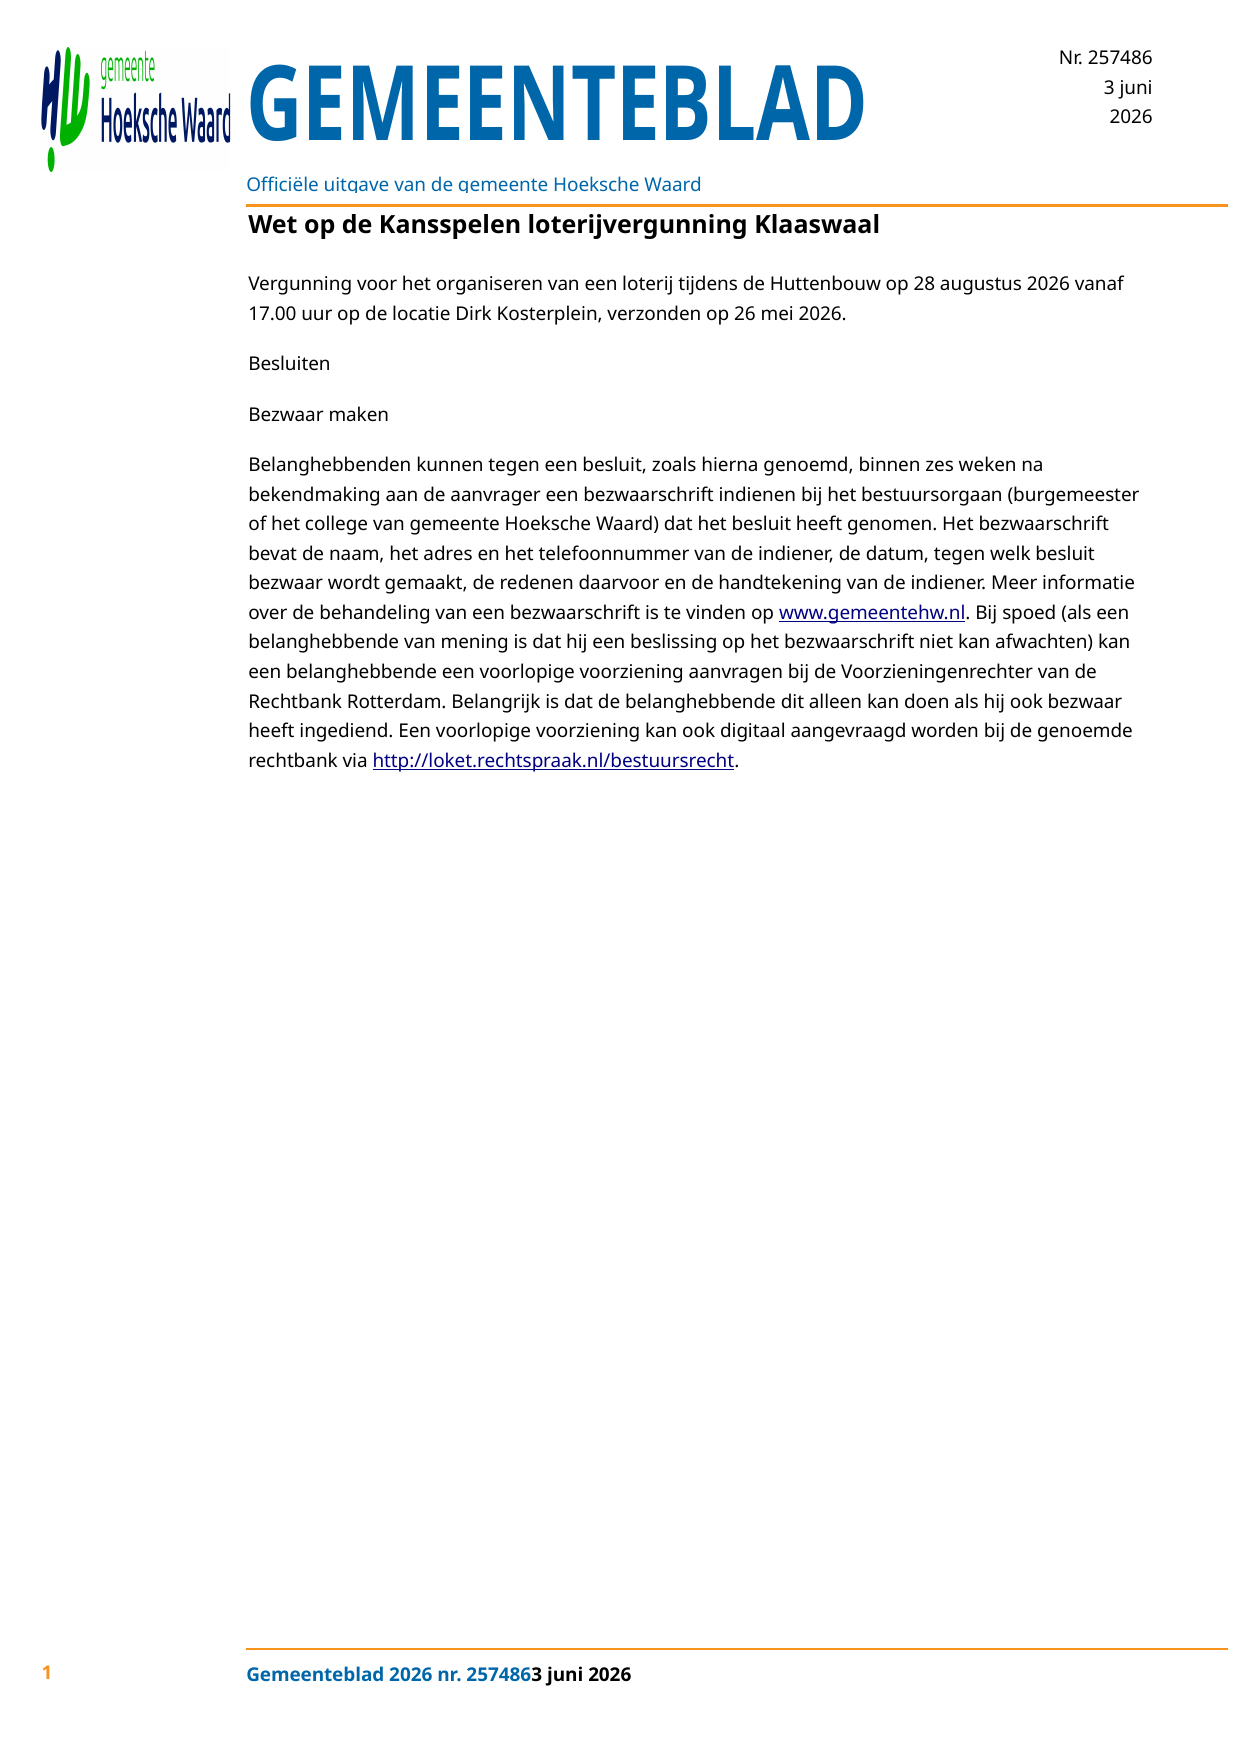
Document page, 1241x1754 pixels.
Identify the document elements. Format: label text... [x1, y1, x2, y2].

text Bezwaar maken [248, 401, 1152, 426]
picture [41, 47, 231, 172]
text Besluiten [248, 350, 1152, 376]
text Vergunning voor het organiseren van een loterij tijdens de Huttenbouw op 28 augustus 2026 vanaf 17.00 uur op de locatie Dirk Kosterplein, verzonden op 26 mei 2026. [248, 270, 1152, 326]
text Wet op de Kansspelen loterijvergunning Klaaswaal [248, 207, 1152, 241]
text Belanghebbenden kunnen tegen een besluit, zoals hierna genoemd, binnen zes weken na bekendmaking aan de aanvrager een bezwaarschrift indienen bij het bestuursorgaan (burgemeester of het college van gemeente Hoeksche Waard) dat het besluit heeft genomen. Het bezwaarschrift bevat de naam, het adres en het telefoonnummer van de indiener, de datum, tegen welk besluit bezwaar wordt gemaakt, de redenen daarvoor en de handtekening van de indiener. Meer informatie over de behandeling van een bezwaarschrift is te vinden op www.gemeentehw.nl. Bij spoed (als een belanghebbende van mening is dat hij een beslissing op het bezwaarschrift niet kan afwachten) kan een belanghebbende een voorlopige voorziening aanvragen bij de Voorzieningenrechter van de Rechtbank Rotterdam. Belangrijk is dat de belanghebbende dit alleen kan doen als hij ook bezwaar heeft ingediend. Een voorlopige voorziening kan ook digitaal aangevraagd worden bij de genoemde rechtbank via http://loket.rechtspraak.nl/bestuursrecht. [248, 451, 1152, 773]
